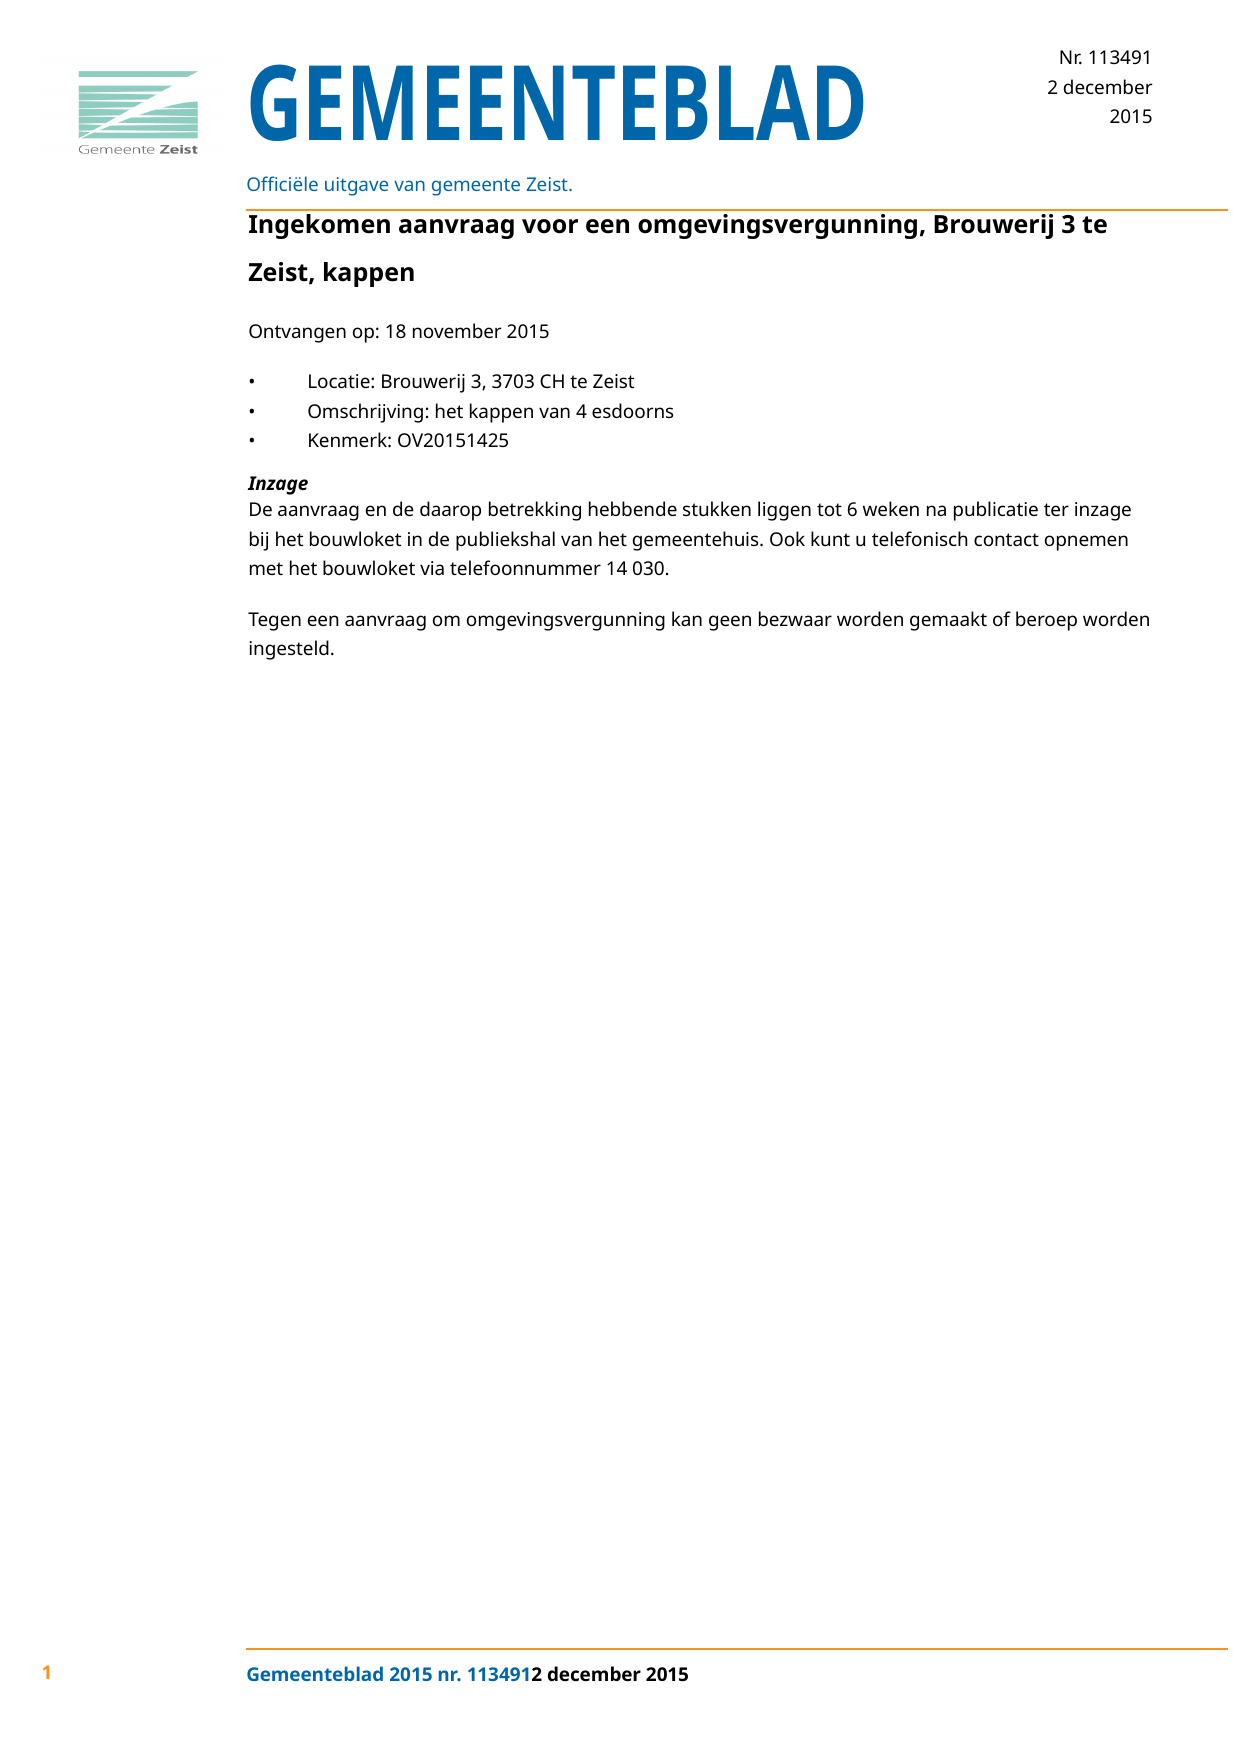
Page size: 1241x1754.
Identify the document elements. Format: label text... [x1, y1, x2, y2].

text Inzage [248, 471, 1152, 496]
list Kenmerk: OV20151425 [248, 427, 1152, 453]
text Tegen een aanvraag om omgevingsvergunning kan geen bezwaar worden gemaakt of beroep worden ingesteld. [248, 606, 1152, 661]
list Locatie: Brouwerij 3, 3703 CH te Zeist [248, 368, 1152, 394]
text Ontvangen op: 18 november 2015 [248, 318, 1152, 344]
picture [41, 47, 231, 172]
text De aanvraag en de daarop betrekking hebbende stukken liggen tot 6 weken na publicatie ter inzage bij het bouwloket in de publiekshal van het gemeentehuis. Ook kunt u telefonisch contact opnemen met het bouwloket via telefoonnummer 14 030. [248, 496, 1152, 581]
list Omschrijving: het kappen van 4 esdoorns [248, 398, 1152, 424]
text Ingekomen aanvraag voor een omgevingsvergunning, Brouwerij 3 te Zeist, kappen [248, 211, 1152, 288]
